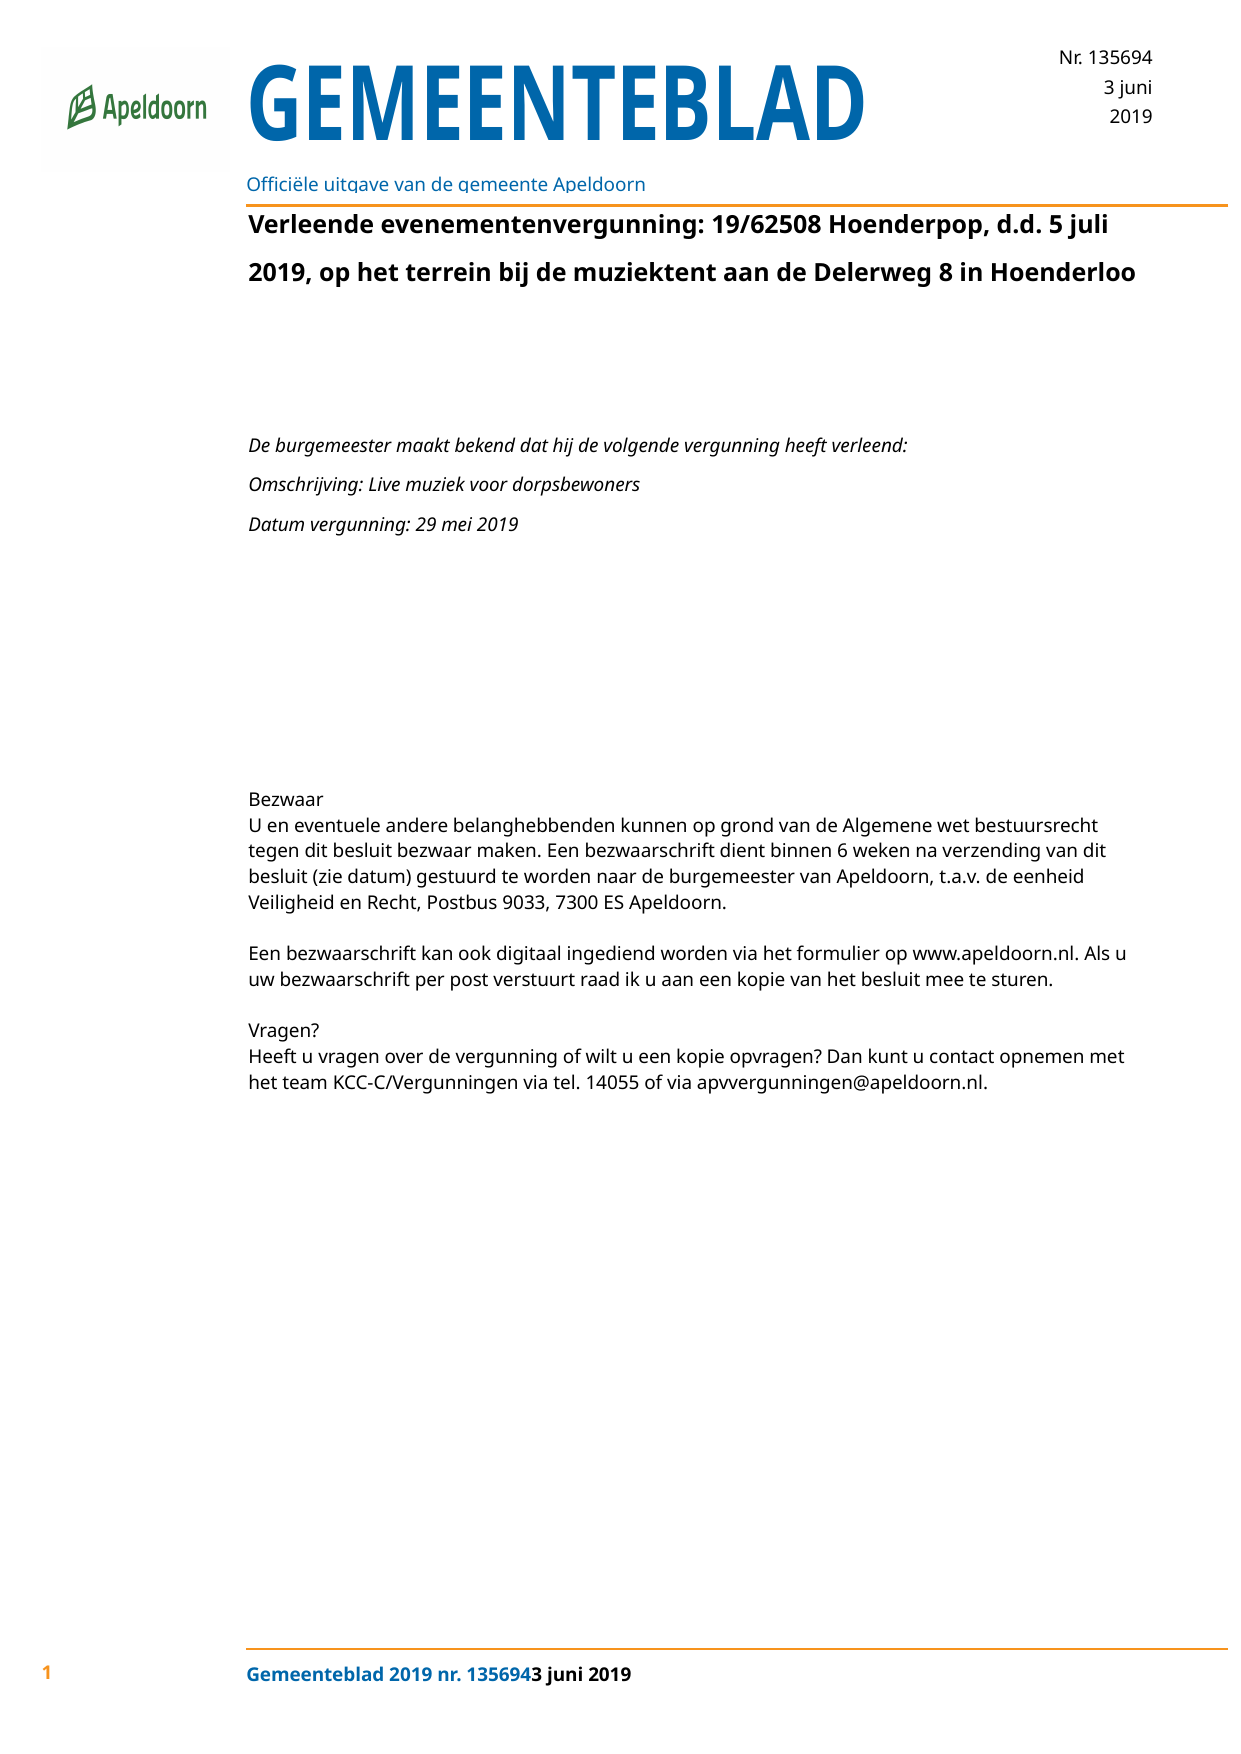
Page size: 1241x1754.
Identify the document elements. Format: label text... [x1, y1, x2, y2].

text Verleende evenementenvergunning: 19/62508 Hoenderpop, d.d. 5 juli 2019, op het terrein bij de muziektent aan de Delerweg 8 in Hoenderloo [248, 207, 1152, 288]
text Een bezwaarschrift kan ook digitaal ingediend worden via het formulier op www.apeldoorn.nl. Als u uw bezwaarschrift per post verstuurt raad ik u aan een kopie van het besluit mee te sturen. [248, 940, 1152, 992]
text De burgemeester maakt bekend dat hij de volgende vergunning heeft verleend: [248, 432, 1152, 458]
text Datum vergunning: 29 mei 2019 [248, 511, 1152, 537]
text Vragen? [248, 1018, 1152, 1043]
text Omschrijving: Live muziek voor dorpsbewoners [248, 472, 1152, 497]
text U en eventuele andere belanghebbenden kunnen op grond van de Algemene wet bestuursrecht tegen dit besluit bezwaar maken. Een bezwaarschrift dient binnen 6 weken na verzending van dit besluit (zie datum) gestuurd te worden naar de burgemeester van Apeldoorn, t.a.v. de eenheid Veiligheid en Recht, Postbus 9033, 7300 ES Apeldoorn. [248, 812, 1152, 915]
picture [41, 47, 231, 172]
text Bezwaar [248, 786, 1152, 812]
text Heeft u vragen over de vergunning of wilt u een kopie opvragen? Dan kunt u contact opnemen met het team KCC-C/Vergunningen via tel. 14055 of via apvvergunningen@apeldoorn.nl. [248, 1043, 1152, 1095]
